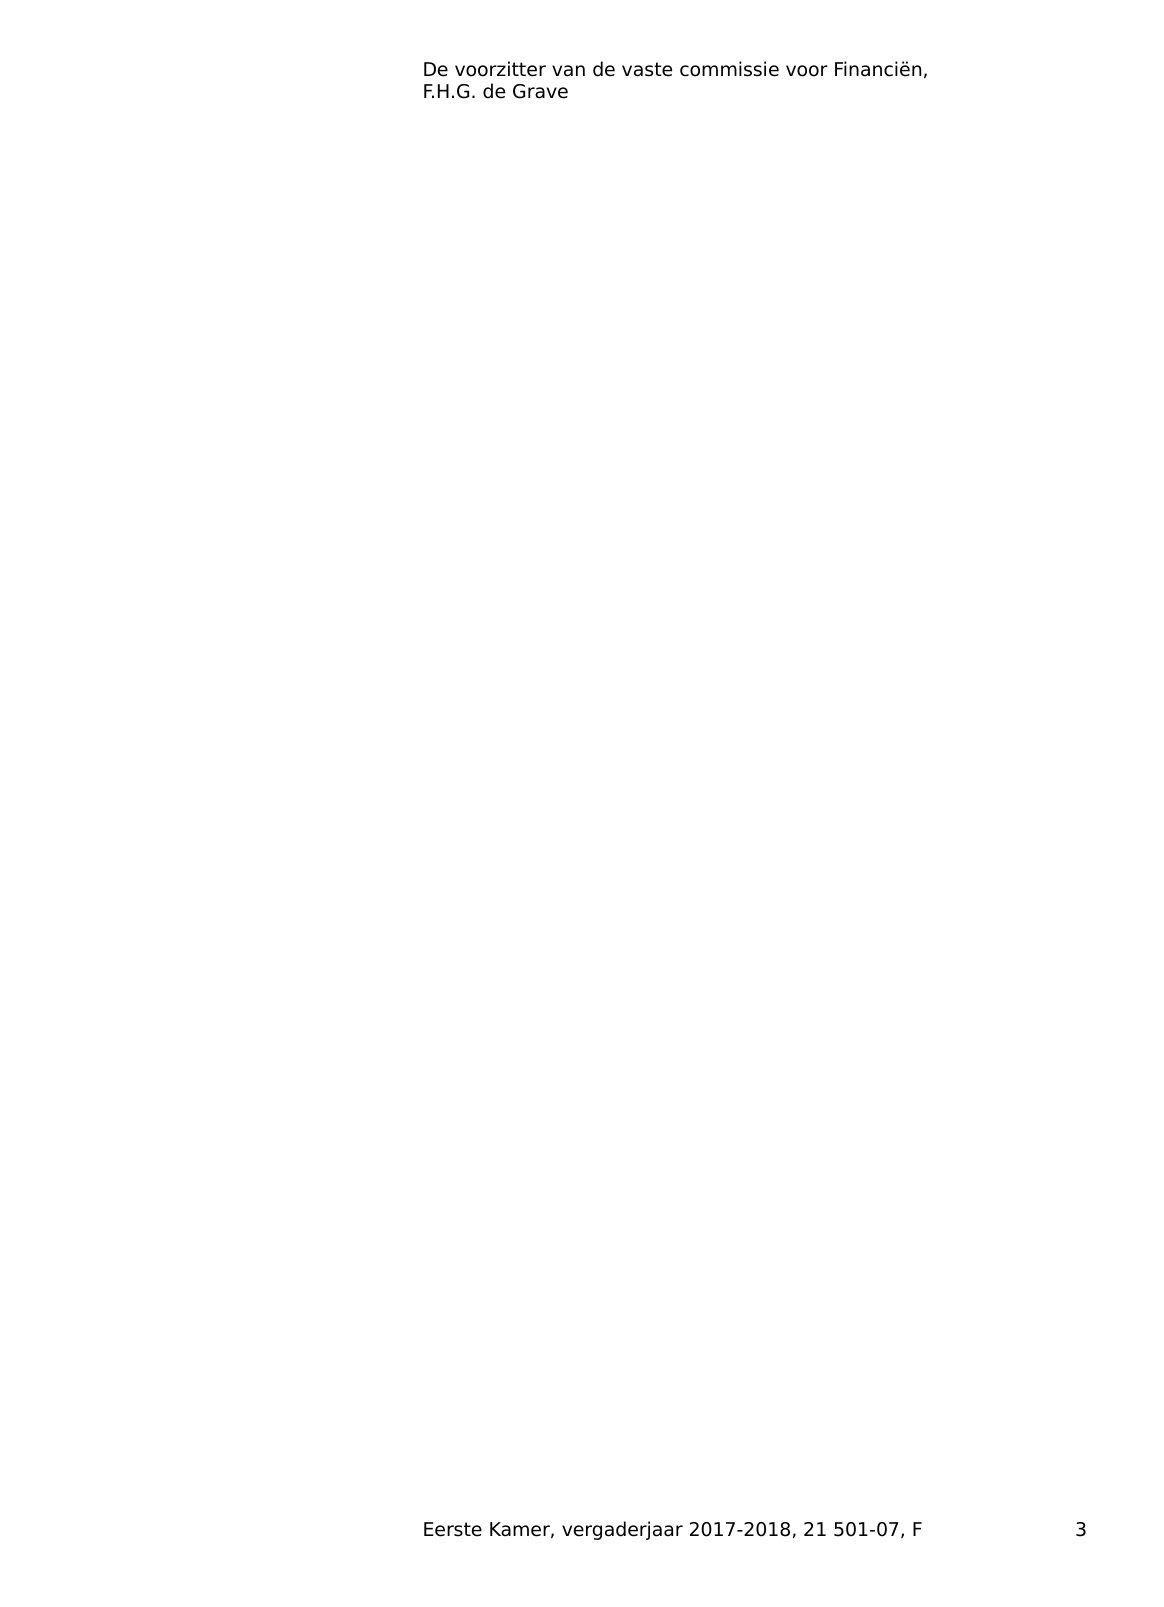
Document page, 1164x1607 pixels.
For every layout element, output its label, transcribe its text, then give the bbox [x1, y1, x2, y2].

text De voorzitter van de vaste commissie voor Financiën, F.H.G. de Grave [422, 59, 1087, 103]
